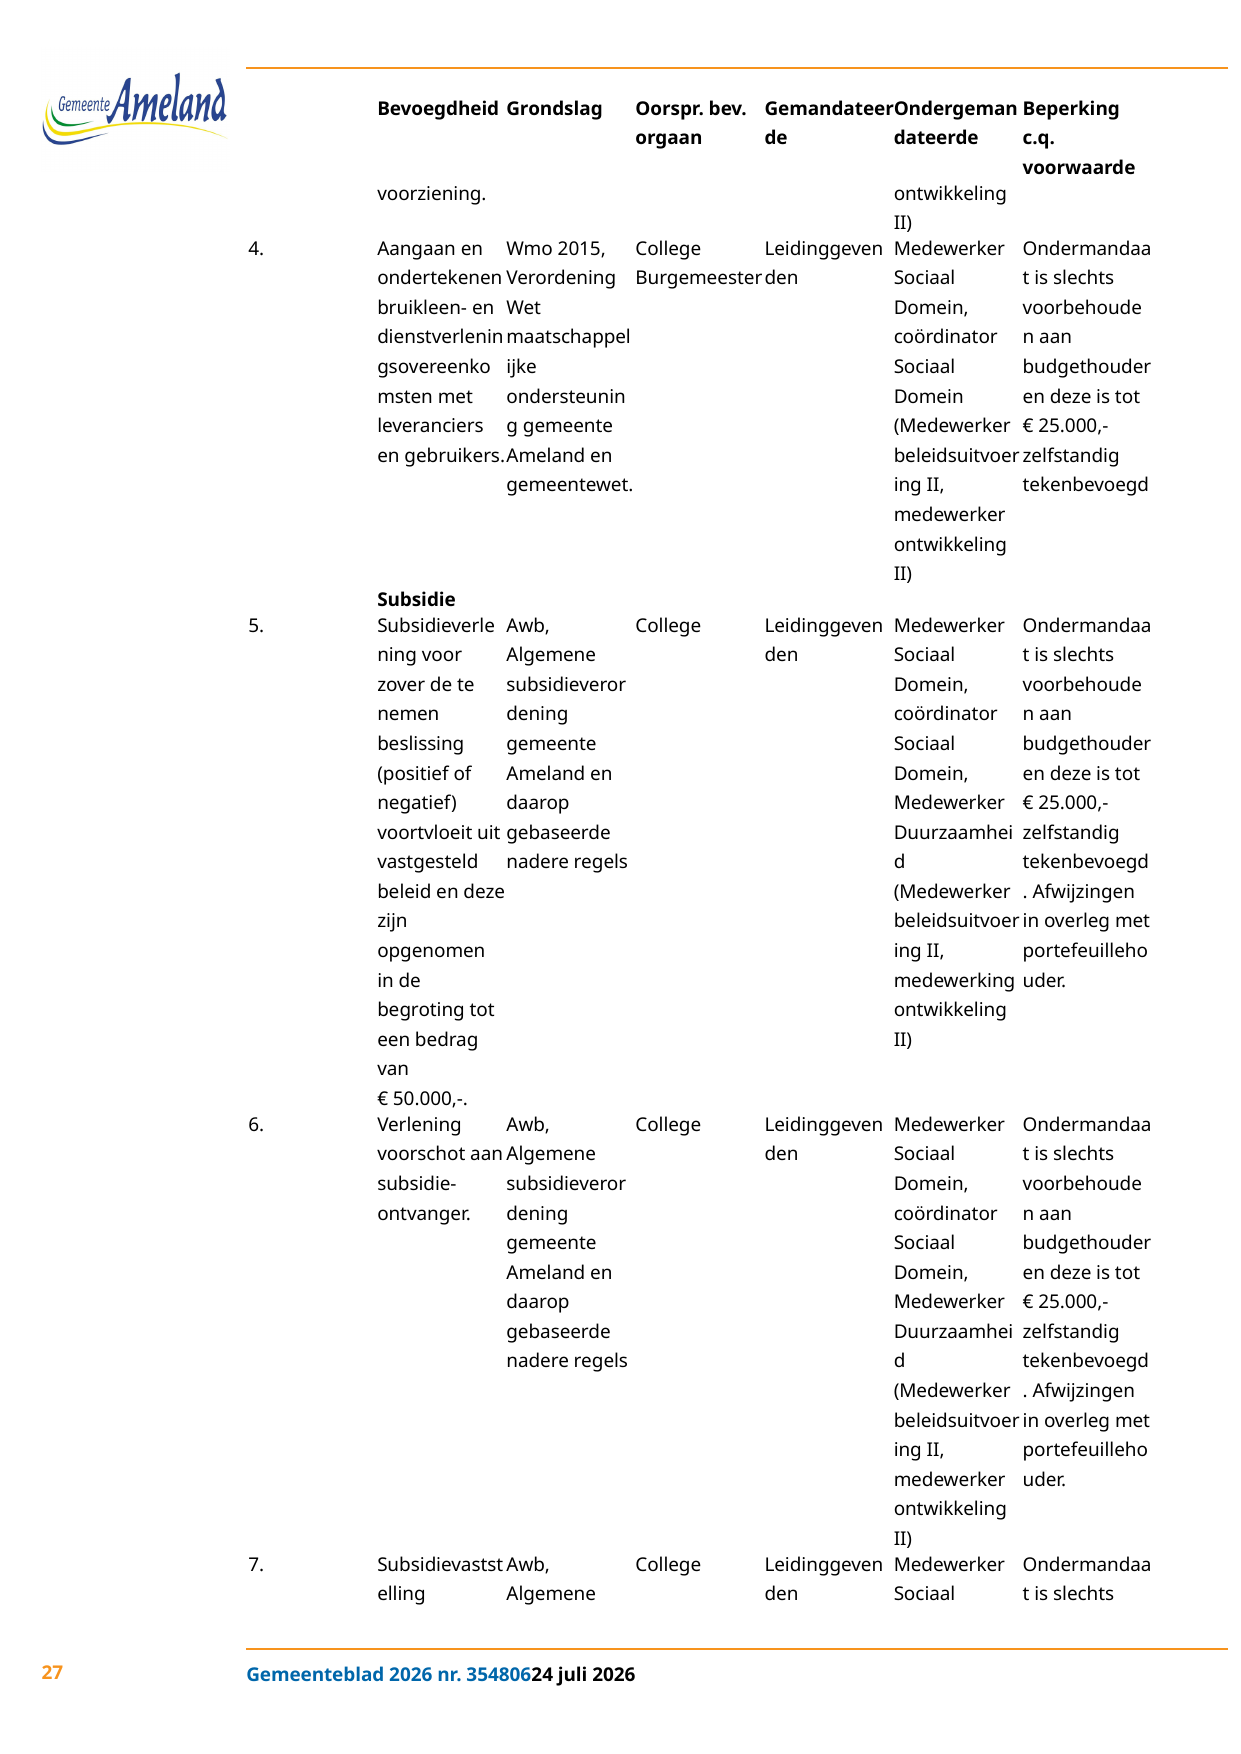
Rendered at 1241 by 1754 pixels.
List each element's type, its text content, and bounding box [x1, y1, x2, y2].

table_cell Ondermandaat is slechts [1023, 1551, 1152, 1606]
table_cell [894, 586, 1022, 612]
table_header Bevoegdheid [377, 95, 506, 180]
table_cell Leidinggevenden [764, 1551, 893, 1606]
table_header Ondergemandateerde [894, 95, 1022, 180]
table_cell Ondermandaat is slechts voorbehouden aan budgethouder en deze is tot € 25.000,- zelfstandig tekenbevoegd. Afwijzingen in overleg met portefeuillehouder. [1023, 612, 1152, 1111]
table_cell College Burgemeester [635, 235, 764, 586]
table_cell Subsidie [377, 586, 506, 612]
table_cell Ondermandaat is slechts voorbehouden aan budgethouder en deze is tot € 25.000,- zelfstandig tekenbevoegd [1023, 235, 1152, 586]
table_cell voorziening. [377, 180, 506, 235]
table_cell College [635, 1111, 764, 1551]
table_cell [1023, 180, 1152, 235]
table_cell Leidinggevenden [764, 1111, 893, 1551]
table_cell [248, 1551, 377, 1606]
table_cell Awb, Algemene [506, 1551, 635, 1606]
table_header Oorspr. bev. orgaan [635, 95, 764, 180]
table_cell [248, 180, 377, 235]
table_cell Subsidievaststelling [377, 1551, 506, 1606]
table_cell Awb, Algemene subsidieverordening gemeente Ameland en daarop gebaseerde nadere regels [506, 1111, 635, 1551]
table_header Beperking c.q. voorwaarde [1023, 95, 1152, 180]
table_cell Wmo 2015, Verordening Wet maatschappelijke ondersteuning gemeente Ameland en gemeentewet. [506, 235, 635, 586]
table_cell Medewerker Sociaal Domein, coördinator Sociaal Domein (Medewerker beleidsuitvoering II, medewerker ontwikkeling II) [894, 235, 1022, 586]
table_cell College [635, 1551, 764, 1606]
table_cell Medewerker Sociaal Domein, coördinator Sociaal Domein, Medewerker Duurzaamheid (Medewerker beleidsuitvoering II, medewerking ontwikkeling II) [894, 612, 1022, 1111]
table_cell ontwikkeling II) [894, 180, 1022, 235]
table_cell [248, 1111, 377, 1551]
table_cell College [635, 612, 764, 1111]
table_cell [248, 586, 377, 612]
table_cell [248, 612, 377, 1111]
table_cell Leidinggevenden [764, 235, 893, 586]
table_header Grondslag [506, 95, 635, 180]
table_cell Medewerker Sociaal [894, 1551, 1022, 1606]
table_cell [506, 180, 635, 235]
table_cell [764, 586, 893, 612]
table_cell [506, 586, 635, 612]
table_header [248, 95, 377, 180]
table_cell [1023, 586, 1152, 612]
table_cell Ondermandaat is slechts voorbehouden aan budgethouder en deze is tot € 25.000,- zelfstandig tekenbevoegd. Afwijzingen in overleg met portefeuillehouder. [1023, 1111, 1152, 1551]
table_cell [248, 235, 377, 586]
table_cell Subsidieverlening voor zover de te nemen beslissing (positief of negatief) voortvloeit uit vastgesteld beleid en deze zijn opgenomen in de begroting tot een bedrag van € 50.000,-. [377, 612, 506, 1111]
table_cell [764, 180, 893, 235]
table_cell [635, 586, 764, 612]
table_cell Leidinggevenden [764, 612, 893, 1111]
table_cell Verlening voorschot aan subsidie-ontvanger. [377, 1111, 506, 1551]
table_cell Medewerker Sociaal Domein, coördinator Sociaal Domein, Medewerker Duurzaamheid (Medewerker beleidsuitvoering II, medewerker ontwikkeling II) [894, 1111, 1022, 1551]
picture [41, 47, 231, 172]
table_cell Awb, Algemene subsidieverordening gemeente Ameland en daarop gebaseerde nadere regels [506, 612, 635, 1111]
table_header Gemandateerde [764, 95, 893, 180]
table_cell [635, 180, 764, 235]
table_cell Aangaan en ondertekenen bruikleen- en dienstverleningsovereenkomsten met leveranciers en gebruikers. [377, 235, 506, 586]
